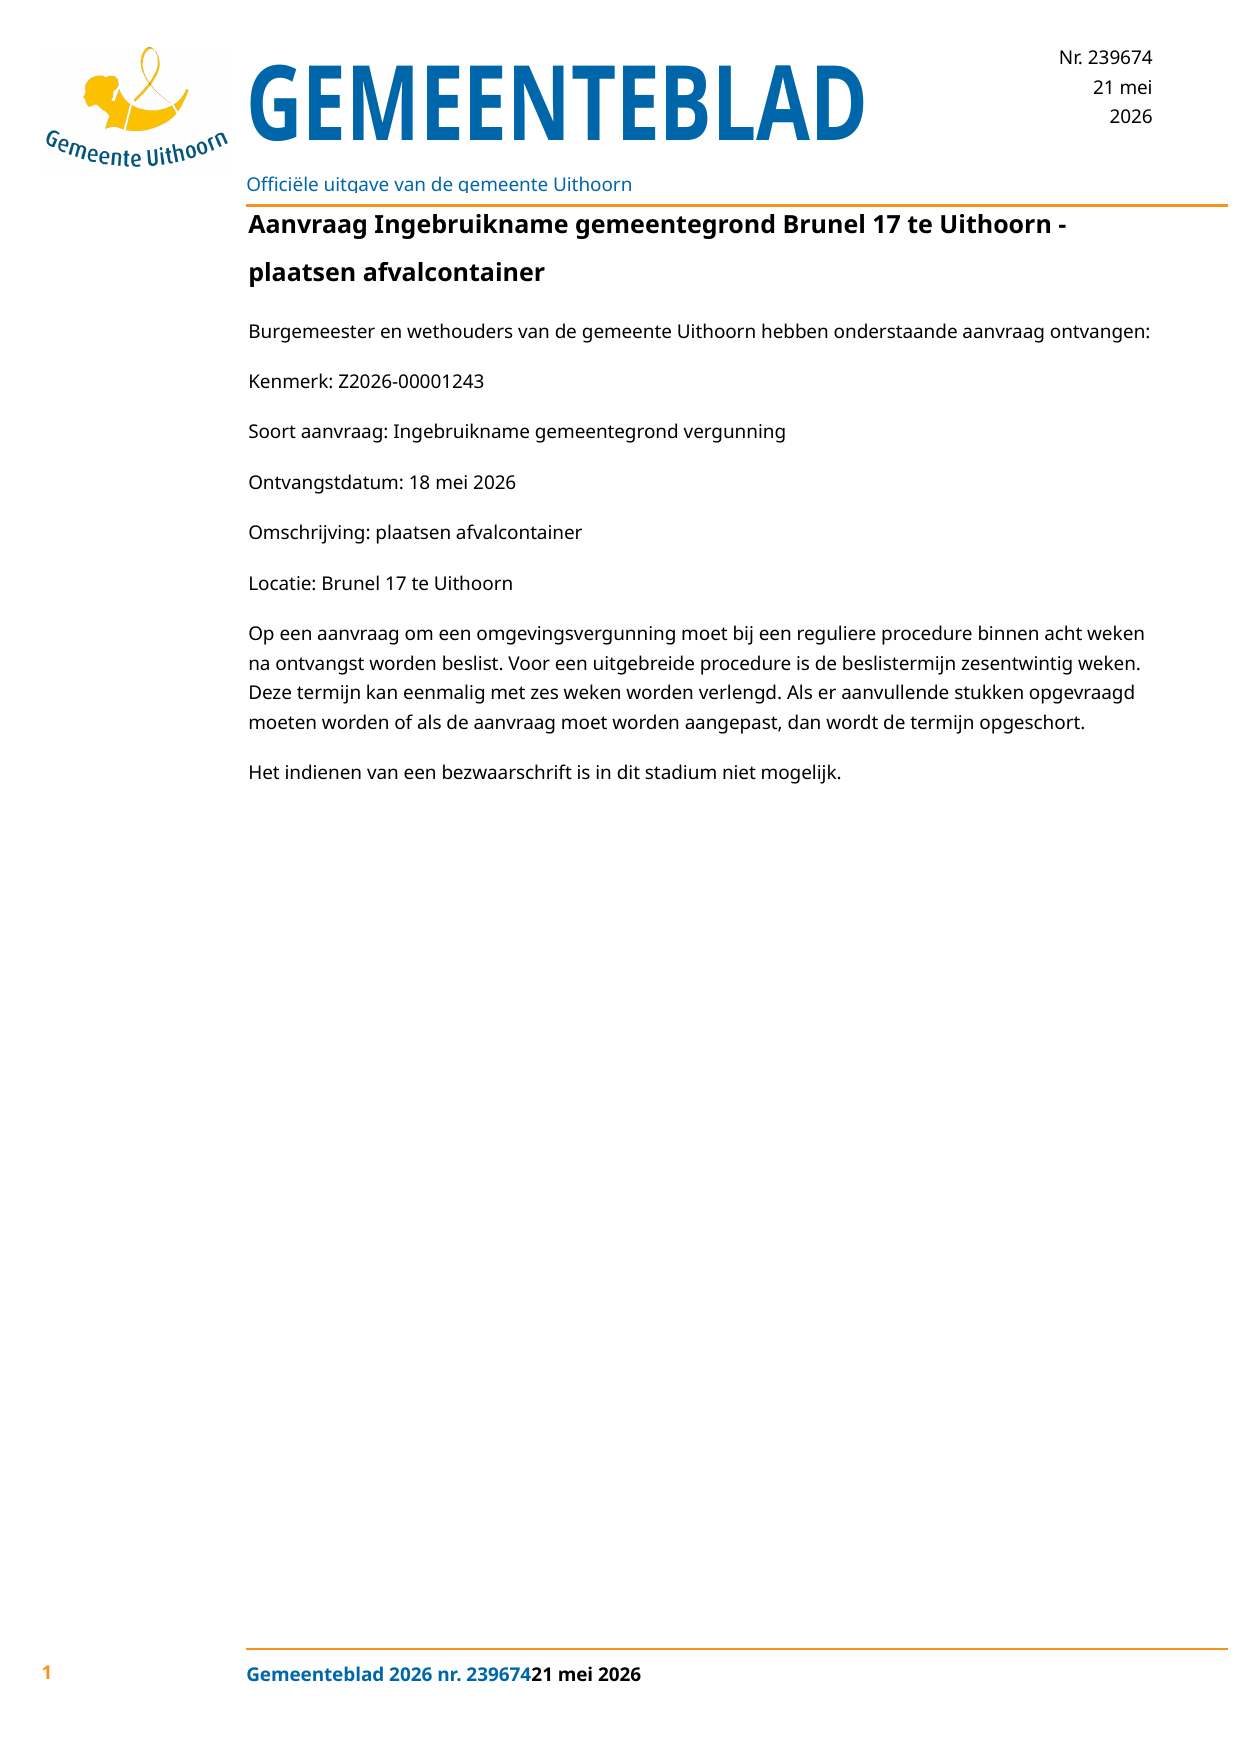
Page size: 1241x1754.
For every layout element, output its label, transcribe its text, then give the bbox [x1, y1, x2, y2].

text Aanvraag Ingebruikname gemeentegrond Brunel 17 te Uithoorn - plaatsen afvalcontainer [248, 207, 1152, 288]
picture [41, 47, 231, 172]
text Soort aanvraag: Ingebruikname gemeentegrond vergunning [248, 419, 1152, 444]
text Kenmerk: Z2026-00001243 [248, 368, 1152, 394]
text Locatie: Brunel 17 te Uithoorn [248, 570, 1152, 596]
text Het indienen van een bezwaarschrift is in dit stadium niet mogelijk. [248, 759, 1152, 785]
text Burgemeester en wethouders van de gemeente Uithoorn hebben onderstaande aanvraag ontvangen: [248, 318, 1152, 344]
text Omschrijving: plaatsen afvalcontainer [248, 519, 1152, 545]
text Ontvangstdatum: 18 mei 2026 [248, 469, 1152, 495]
text Op een aanvraag om een omgevingsvergunning moet bij een reguliere procedure binnen acht weken na ontvangst worden beslist. Voor een uitgebreide procedure is de beslistermijn zesentwintig weken. Deze termijn kan eenmalig met zes weken worden verlengd. Als er aanvullende stukken opgevraagd moeten worden of als de aanvraag moet worden aangepast, dan wordt de termijn opgeschort. [248, 620, 1152, 735]
